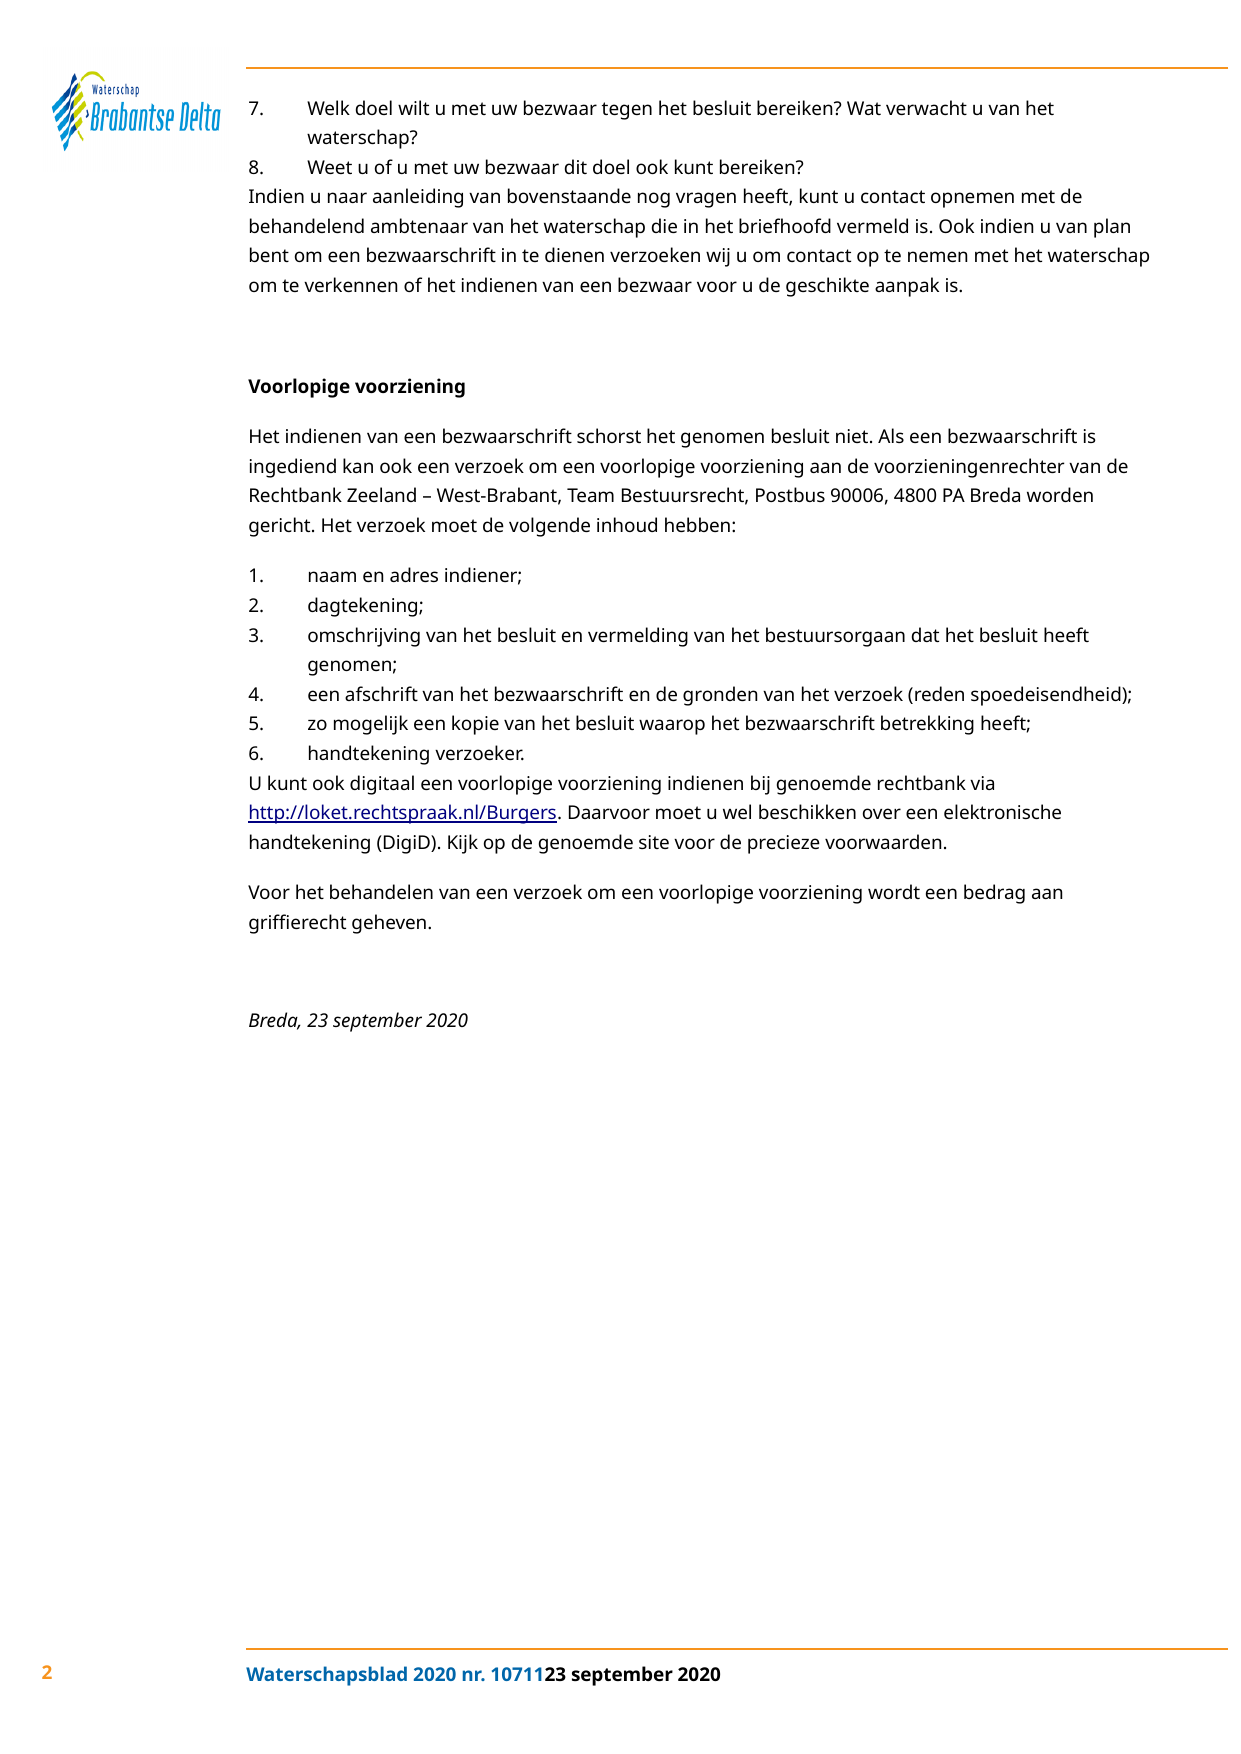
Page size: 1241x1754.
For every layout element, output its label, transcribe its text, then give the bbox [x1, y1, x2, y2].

text Voor het behandelen van een verzoek om een voorlopige voorziening wordt een bedrag aan griffierecht geheven. [248, 879, 1152, 935]
text Het indienen van een bezwaarschrift schorst het genomen besluit niet. Als een bezwaarschrift is ingediend kan ook een verzoek om een voorlopige voorziening aan de voorzieningenrechter van de Rechtbank Zeeland – West-Brabant, Team Bestuursrecht, Postbus 90006, 4800 PA Breda worden gericht. Het verzoek moet de volgende inhoud hebben: [248, 423, 1152, 538]
list Weet u of u met uw bezwaar dit doel ook kunt bereiken? [248, 154, 1152, 180]
list een afschrift van het bezwaarschrift en de gronden van het verzoek (reden spoedeisendheid); [248, 681, 1152, 707]
text Indien u naar aanleiding van bovenstaande nog vragen heeft, kunt u contact opnemen met de behandelend ambtenaar van het waterschap die in het briefhoofd vermeld is. Ook indien u van plan bent om een bezwaarschrift in te dienen verzoeken wij u om contact op te nemen met het waterschap om te verkennen of het indienen van een bezwaar voor u de geschikte aanpak is. [248, 183, 1152, 298]
list zo mogelijk een kopie van het besluit waarop het bezwaarschrift betrekking heeft; [248, 711, 1152, 736]
text Voorlopige voorziening [248, 373, 1152, 399]
list dagtekening; [248, 592, 1152, 618]
list naam en adres indiener; [248, 563, 1152, 588]
picture [41, 47, 231, 172]
text Breda, 23 september 2020 [248, 1007, 1152, 1033]
list handtekening verzoeker. [248, 740, 1152, 766]
list Welk doel wilt u met uw bezwaar tegen het besluit bereiken? Wat verwacht u van het waterschap? [248, 95, 1152, 150]
list omschrijving van het besluit en vermelding van het bestuursorgaan dat het besluit heeft genomen; [248, 622, 1152, 677]
text U kunt ook digitaal een voorlopige voorziening indienen bij genoemde rechtbank via http://loket.rechtspraak.nl/Burgers. Daarvoor moet u wel beschikken over een elektronische handtekening (DigiD). Kijk op de genoemde site voor de precieze voorwaarden. [248, 770, 1152, 855]
